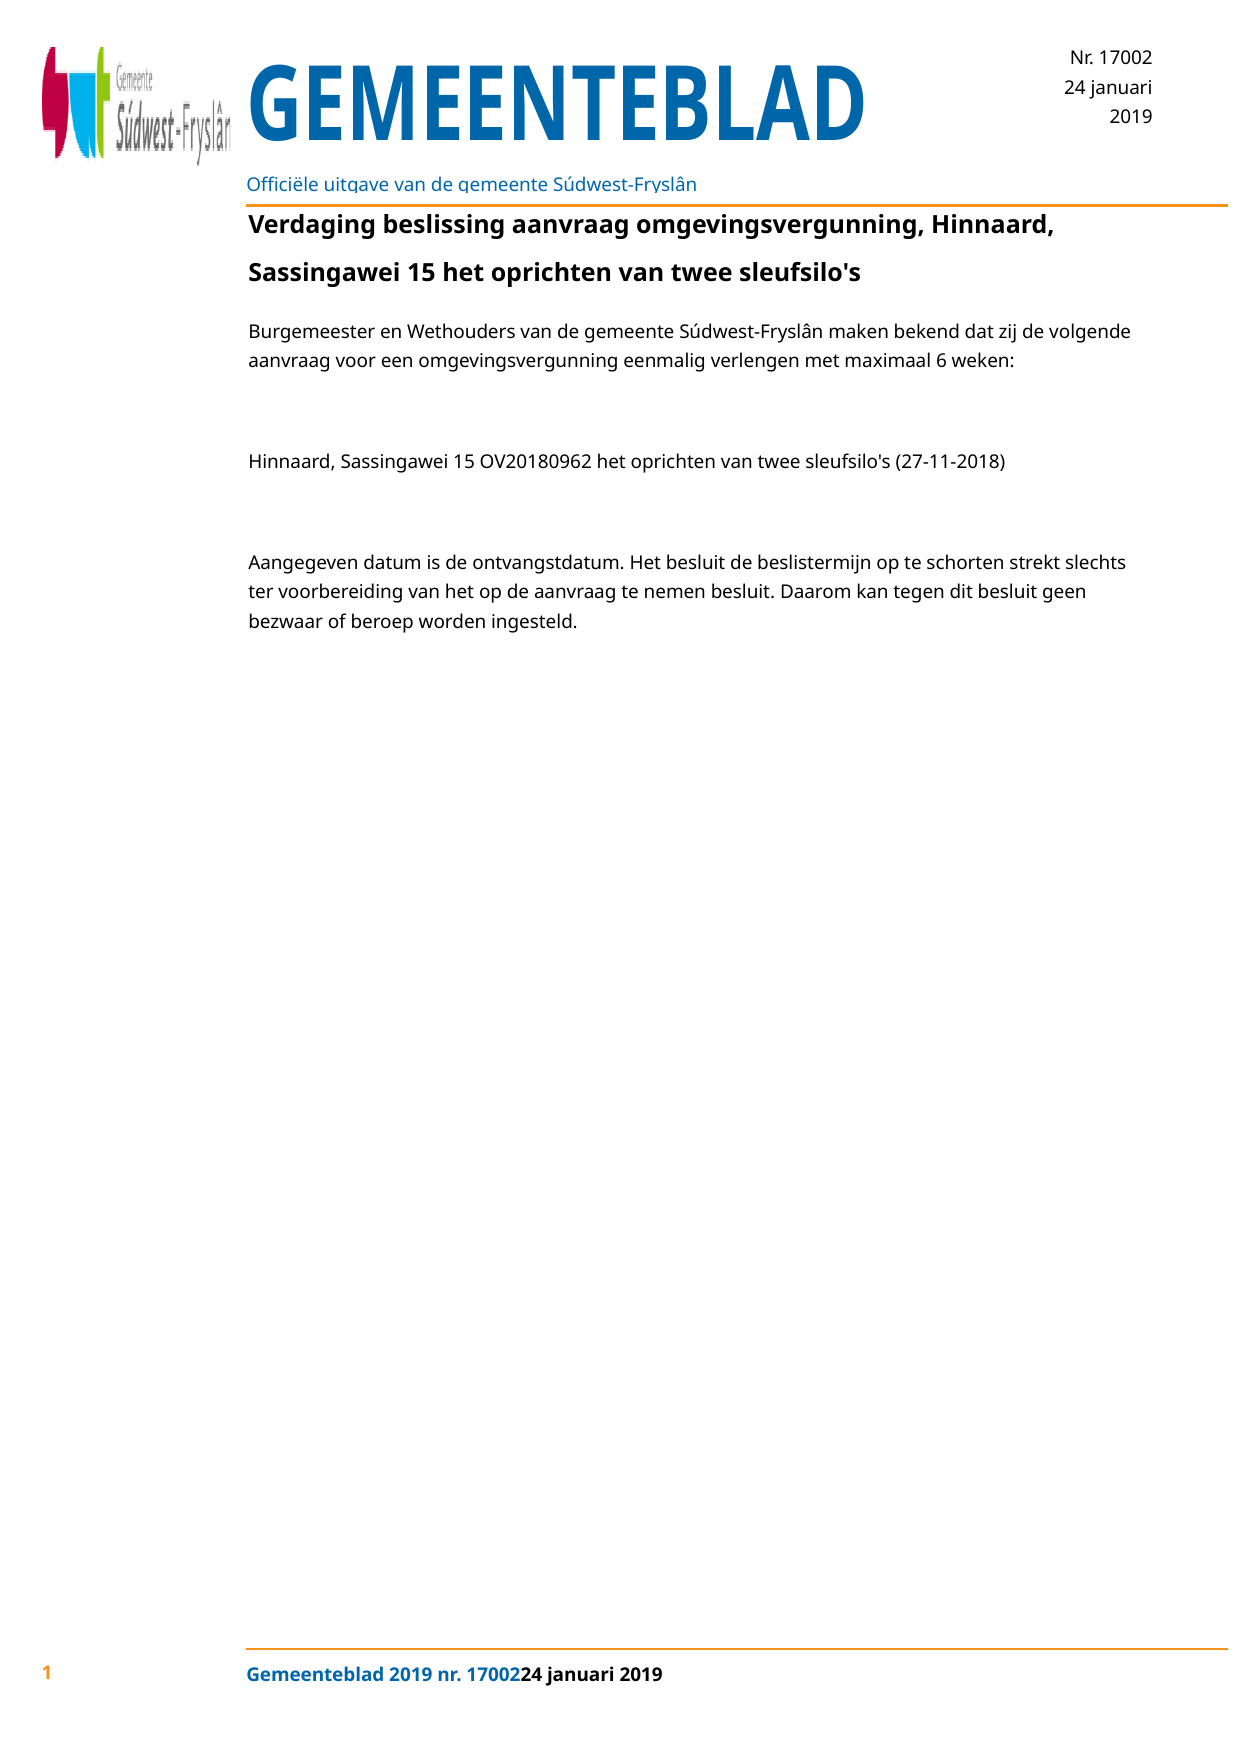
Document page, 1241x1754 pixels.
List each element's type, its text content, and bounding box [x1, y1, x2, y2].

text Hinnaard, Sassingawei 15 OV20180962 het oprichten van twee sleufsilo's (27-11-2018) [248, 448, 1152, 474]
picture [41, 47, 231, 172]
text Verdaging beslissing aanvraag omgevingsvergunning, Hinnaard, Sassingawei 15 het oprichten van twee sleufsilo's [248, 207, 1152, 288]
text Aangegeven datum is de ontvangstdatum. Het besluit de beslistermijn op te schorten strekt slechts ter voorbereiding van het op de aanvraag te nemen besluit. Daarom kan tegen dit besluit geen bezwaar of beroep worden ingesteld. [248, 549, 1152, 634]
text Burgemeester en Wethouders van de gemeente Súdwest-Fryslân maken bekend dat zij de volgende aanvraag voor een omgevingsvergunning eenmalig verlengen met maximaal 6 weken: [248, 318, 1152, 373]
